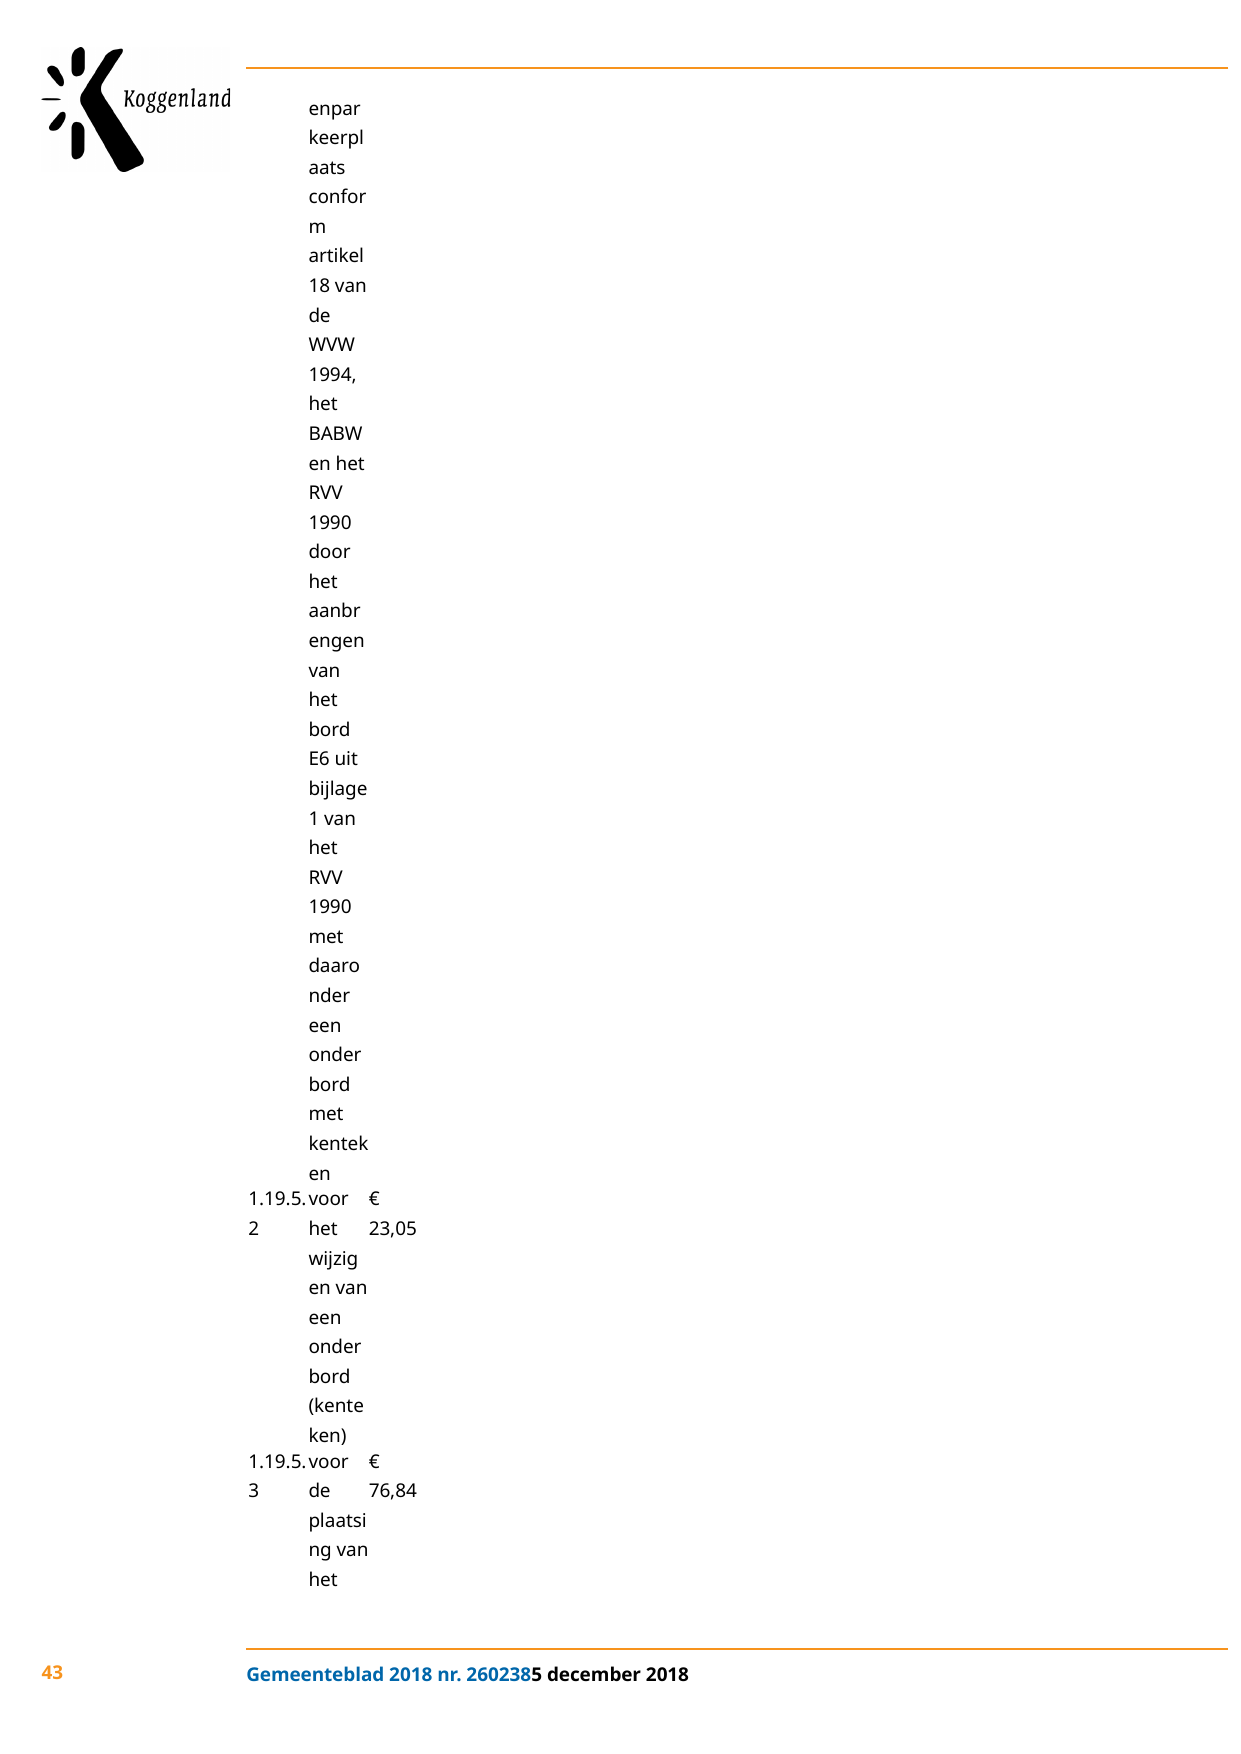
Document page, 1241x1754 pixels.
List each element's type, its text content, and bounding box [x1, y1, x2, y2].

table_cell [369, 95, 429, 1186]
table_cell voor de plaatsing van het [308, 1448, 368, 1592]
table_cell 1.19.5.2 [248, 1186, 308, 1448]
table_cell 1.19.5.3 [248, 1448, 308, 1592]
picture [41, 47, 231, 172]
table_cell € 76,84 [369, 1448, 429, 1592]
table_cell [248, 95, 308, 1186]
table_cell enparkeerplaats conform artikel 18 van de WVW 1994, het BABW en het RVV 1990 door het aanbrengen van het bord E6 uit bijlage 1 van het RVV 1990 met daaronder een onderbord met kenteken [308, 95, 368, 1186]
table_cell € 23,05 [369, 1186, 429, 1448]
table_cell voor het wijzigen van een onderbord (kenteken) [308, 1186, 368, 1448]
